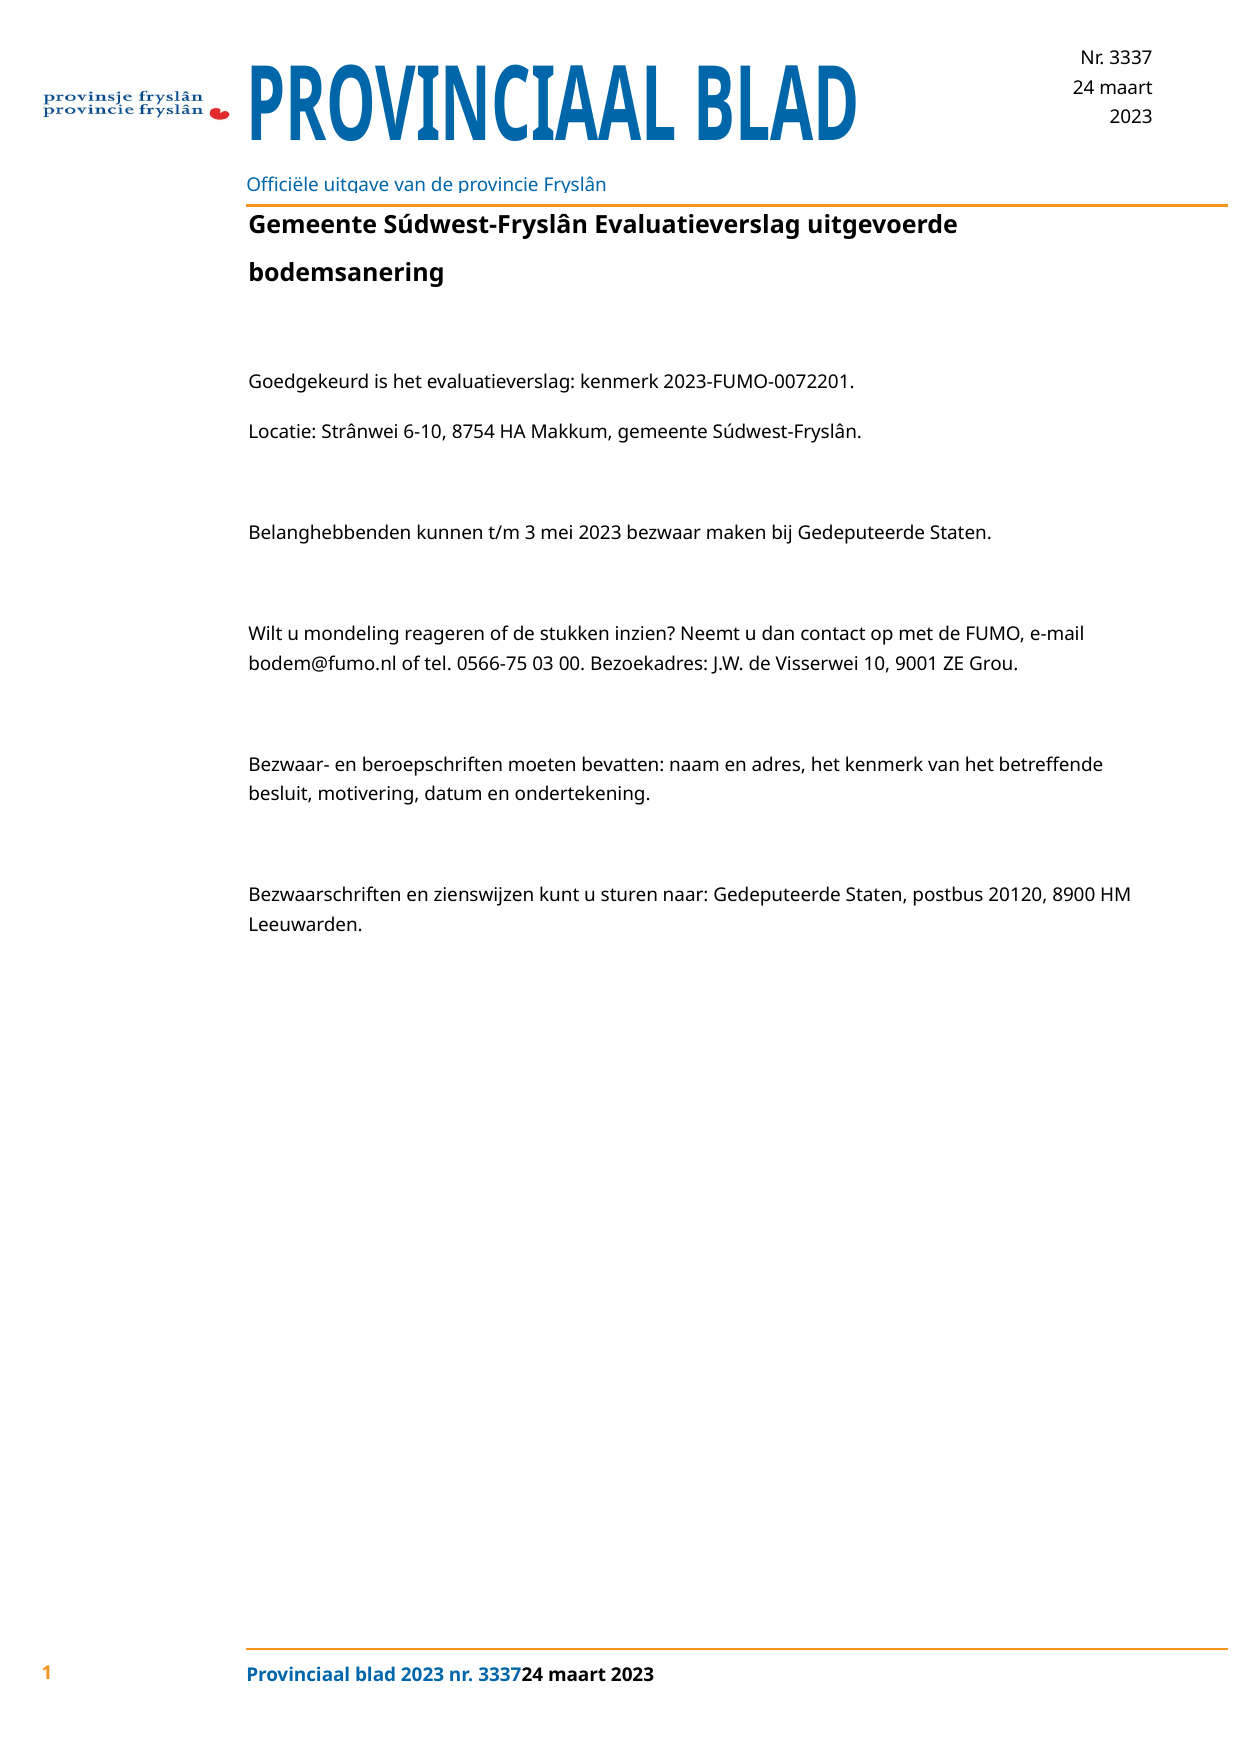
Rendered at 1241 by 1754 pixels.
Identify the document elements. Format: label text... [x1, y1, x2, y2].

text Belanghebbenden kunnen t/m 3 mei 2023 bezwaar maken bij Gedeputeerde Staten. [248, 519, 1152, 545]
text Bezwaarschriften en zienswijzen kunt u sturen naar: Gedeputeerde Staten, postbus 20120, 8900 HM Leeuwarden. [248, 881, 1152, 937]
text Wilt u mondeling reageren of de stukken inzien? Neemt u dan contact op met de FUMO, e-mail bodem@fumo.nl of tel. 0566-75 03 00. Bezoekadres: J.W. de Visserwei 10, 9001 ZE Grou. [248, 620, 1152, 676]
text Gemeente Súdwest-Fryslân Evaluatieverslag uitgevoerde bodemsanering [248, 207, 1152, 288]
text Bezwaar- en beroepschriften moeten bevatten: naam en adres, het kenmerk van het betreffende besluit, motivering, datum en ondertekening. [248, 751, 1152, 806]
text Goedgekeurd is het evaluatieverslag: kenmerk 2023-FUMO-0072201. [248, 368, 1152, 394]
picture [41, 47, 231, 172]
text Locatie: Strânwei 6-10, 8754 HA Makkum, gemeente Súdwest-Fryslân. [248, 419, 1152, 444]
